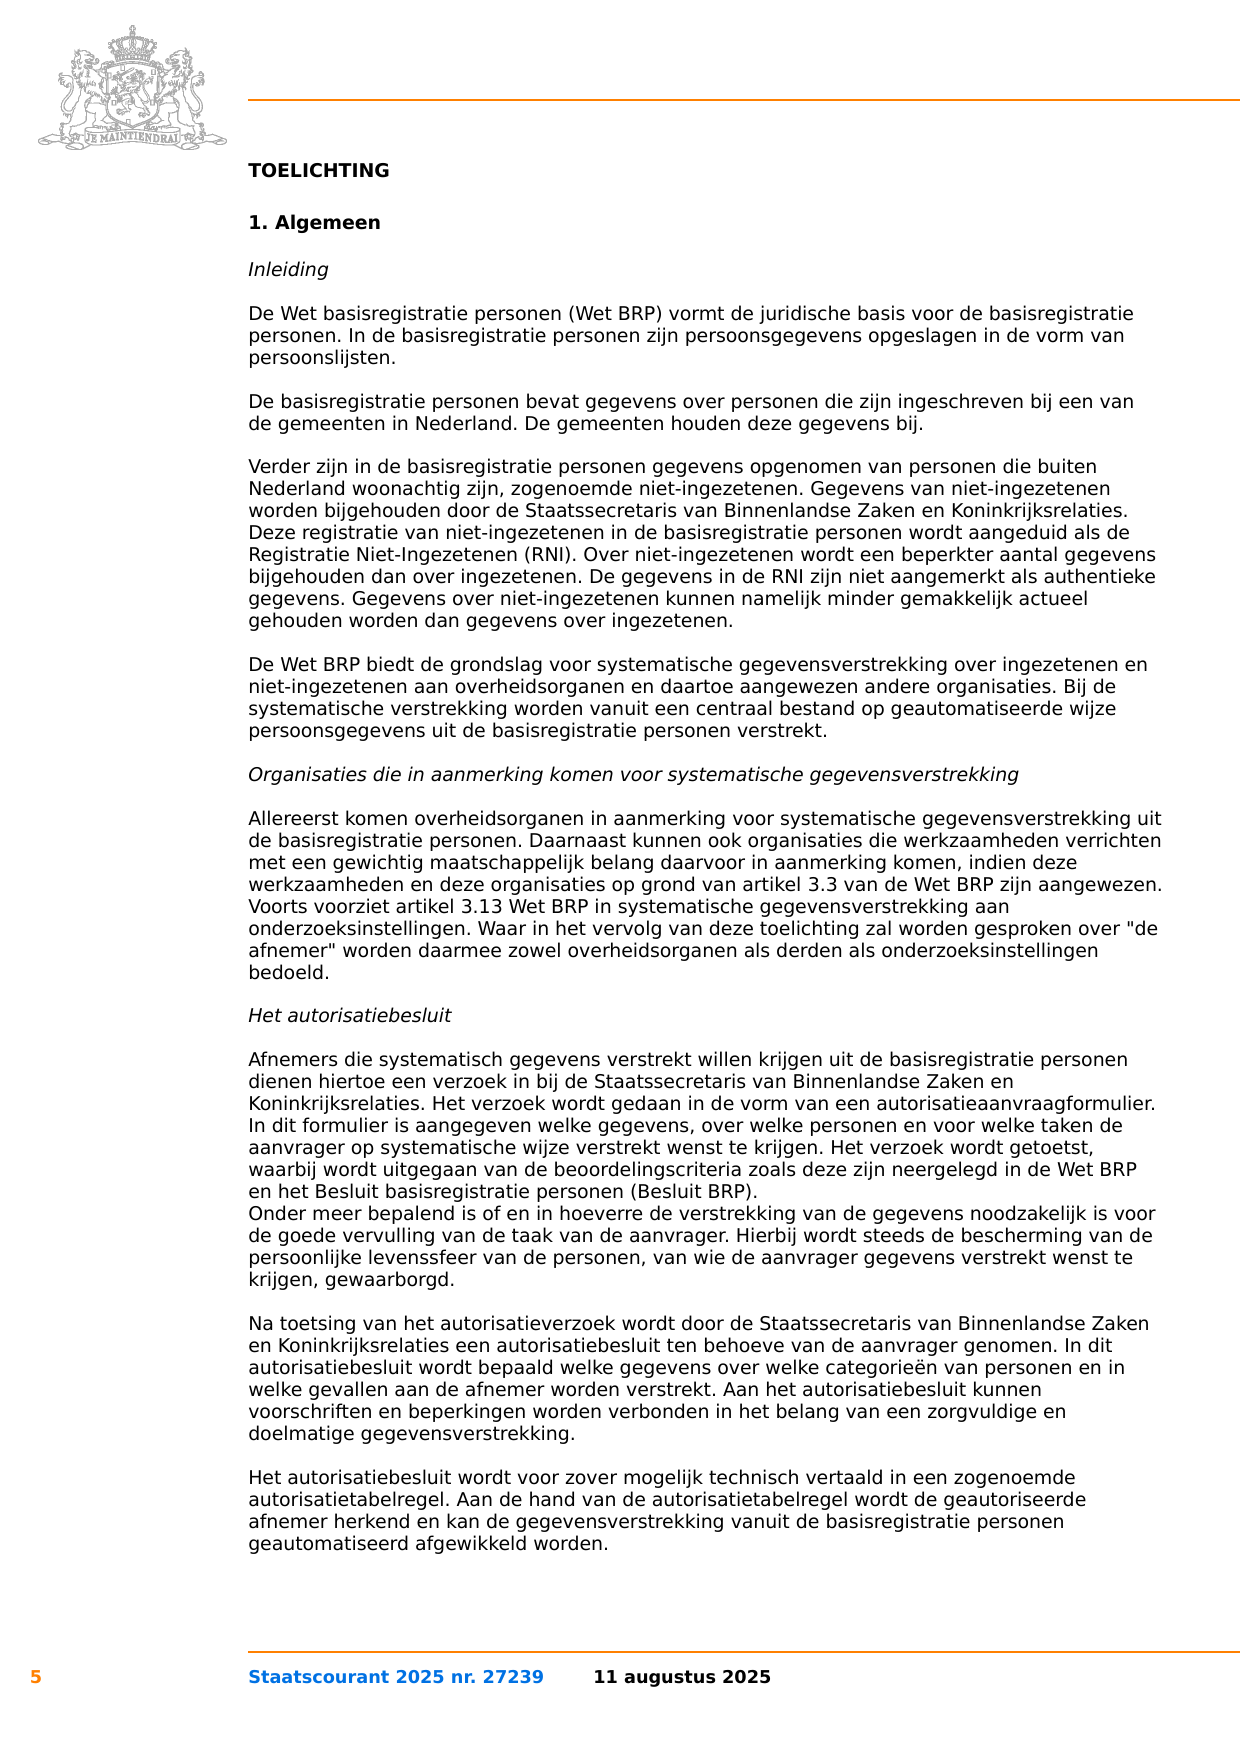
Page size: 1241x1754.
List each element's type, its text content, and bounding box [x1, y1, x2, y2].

subtitle 1. Algemeen [248, 212, 1163, 234]
text Verder zijn in de basisregistratie personen gegevens opgenomen van personen die buiten Nederland woonachtig zijn, zogenoemde niet-ingezetenen. Gegevens van niet-ingezetenen worden bijgehouden door de Staatssecretaris van Binnenlandse Zaken en Koninkrijksrelaties. Deze registratie van niet-ingezetenen in de basisregistratie personen wordt aangeduid als de Registratie Niet-Ingezetenen (RNI). Over niet-ingezetenen wordt een beperkter aantal gegevens bijgehouden dan over ingezetenen. De gegevens in de RNI zijn niet aangemerkt als authentieke gegevens. Gegevens over niet-ingezetenen kunnen namelijk minder gemakkelijk actueel gehouden worden dan gegevens over ingezetenen. [248, 456, 1163, 632]
subtitle Het autorisatiebesluit [248, 1005, 1163, 1027]
subtitle Organisaties die in aanmerking komen voor systematische gegevensverstrekking [248, 764, 1163, 786]
text Na toetsing van het autorisatieverzoek wordt door de Staatssecretaris van Binnenlandse Zaken en Koninkrijksrelaties een autorisatiebesluit ten behoeve van de aanvrager genomen. In dit autorisatiebesluit wordt bepaald welke gegevens over welke categorieën van personen en in welke gevallen aan de afnemer worden verstrekt. Aan het autorisatiebesluit kunnen voorschriften en beperkingen worden verbonden in het belang van een zorgvuldige en doelmatige gegevensverstrekking. [248, 1313, 1163, 1445]
text De basisregistratie personen bevat gegevens over personen die zijn ingeschreven bij een van de gemeenten in Nederland. De gemeenten houden deze gegevens bij. [248, 391, 1163, 434]
text Onder meer bepalend is of en in hoeverre de verstrekking van de gegevens noodzakelijk is voor de goede vervulling van de taak van de aanvrager. Hierbij wordt steeds de bescherming van de persoonlijke levenssfeer van de personen, van wie de aanvrager gegevens verstrekt wenst te krijgen, gewaarborgd. [248, 1203, 1163, 1291]
picture [38, 25, 227, 150]
text Afnemers die systematisch gegevens verstrekt willen krijgen uit de basisregistratie personen dienen hiertoe een verzoek in bij de Staatssecretaris van Binnenlandse Zaken en Koninkrijksrelaties. Het verzoek wordt gedaan in de vorm van een autorisatieaanvraagformulier. In dit formulier is aangegeven welke gegevens, over welke personen en voor welke taken de aanvrager op systematische wijze verstrekt wenst te krijgen. Het verzoek wordt getoetst, waarbij wordt uitgegaan van de beoordelingscriteria zoals deze zijn neergelegd in de Wet BRP en het Besluit basisregistratie personen (Besluit BRP). [248, 1049, 1163, 1203]
text De Wet basisregistratie personen (Wet BRP) vormt de juridische basis voor de basisregistratie personen. In de basisregistratie personen zijn persoonsgegevens opgeslagen in de vorm van persoonslijsten. [248, 303, 1163, 369]
subtitle TOELICHTING [248, 160, 1163, 182]
text De Wet BRP biedt de grondslag voor systematische gegevensverstrekking over ingezetenen en niet-ingezetenen aan overheidsorganen en daartoe aangewezen andere organisaties. Bij de systematische verstrekking worden vanuit een centraal bestand op geautomatiseerde wijze persoonsgegevens uit de basisregistratie personen verstrekt. [248, 654, 1163, 742]
text Het autorisatiebesluit wordt voor zover mogelijk technisch vertaald in een zogenoemde autorisatietabelregel. Aan de hand van de autorisatietabelregel wordt de geautoriseerde afnemer herkend en kan de gegevensverstrekking vanuit de basisregistratie personen geautomatiseerd afgewikkeld worden. [248, 1467, 1163, 1554]
subtitle Inleiding [248, 259, 1163, 281]
text Allereerst komen overheidsorganen in aanmerking voor systematische gegevensverstrekking uit de basisregistratie personen. Daarnaast kunnen ook organisaties die werkzaamheden verrichten met een gewichtig maatschappelijk belang daarvoor in aanmerking komen, indien deze werkzaamheden en deze organisaties op grond van artikel 3.3 van de Wet BRP zijn aangewezen. Voorts voorziet artikel 3.13 Wet BRP in systematische gegevensverstrekking aan onderzoeksinstellingen. Waar in het vervolg van deze toelichting zal worden gesproken over "de afnemer" worden daarmee zowel overheidsorganen als derden als onderzoeksinstellingen bedoeld. [248, 808, 1163, 983]
